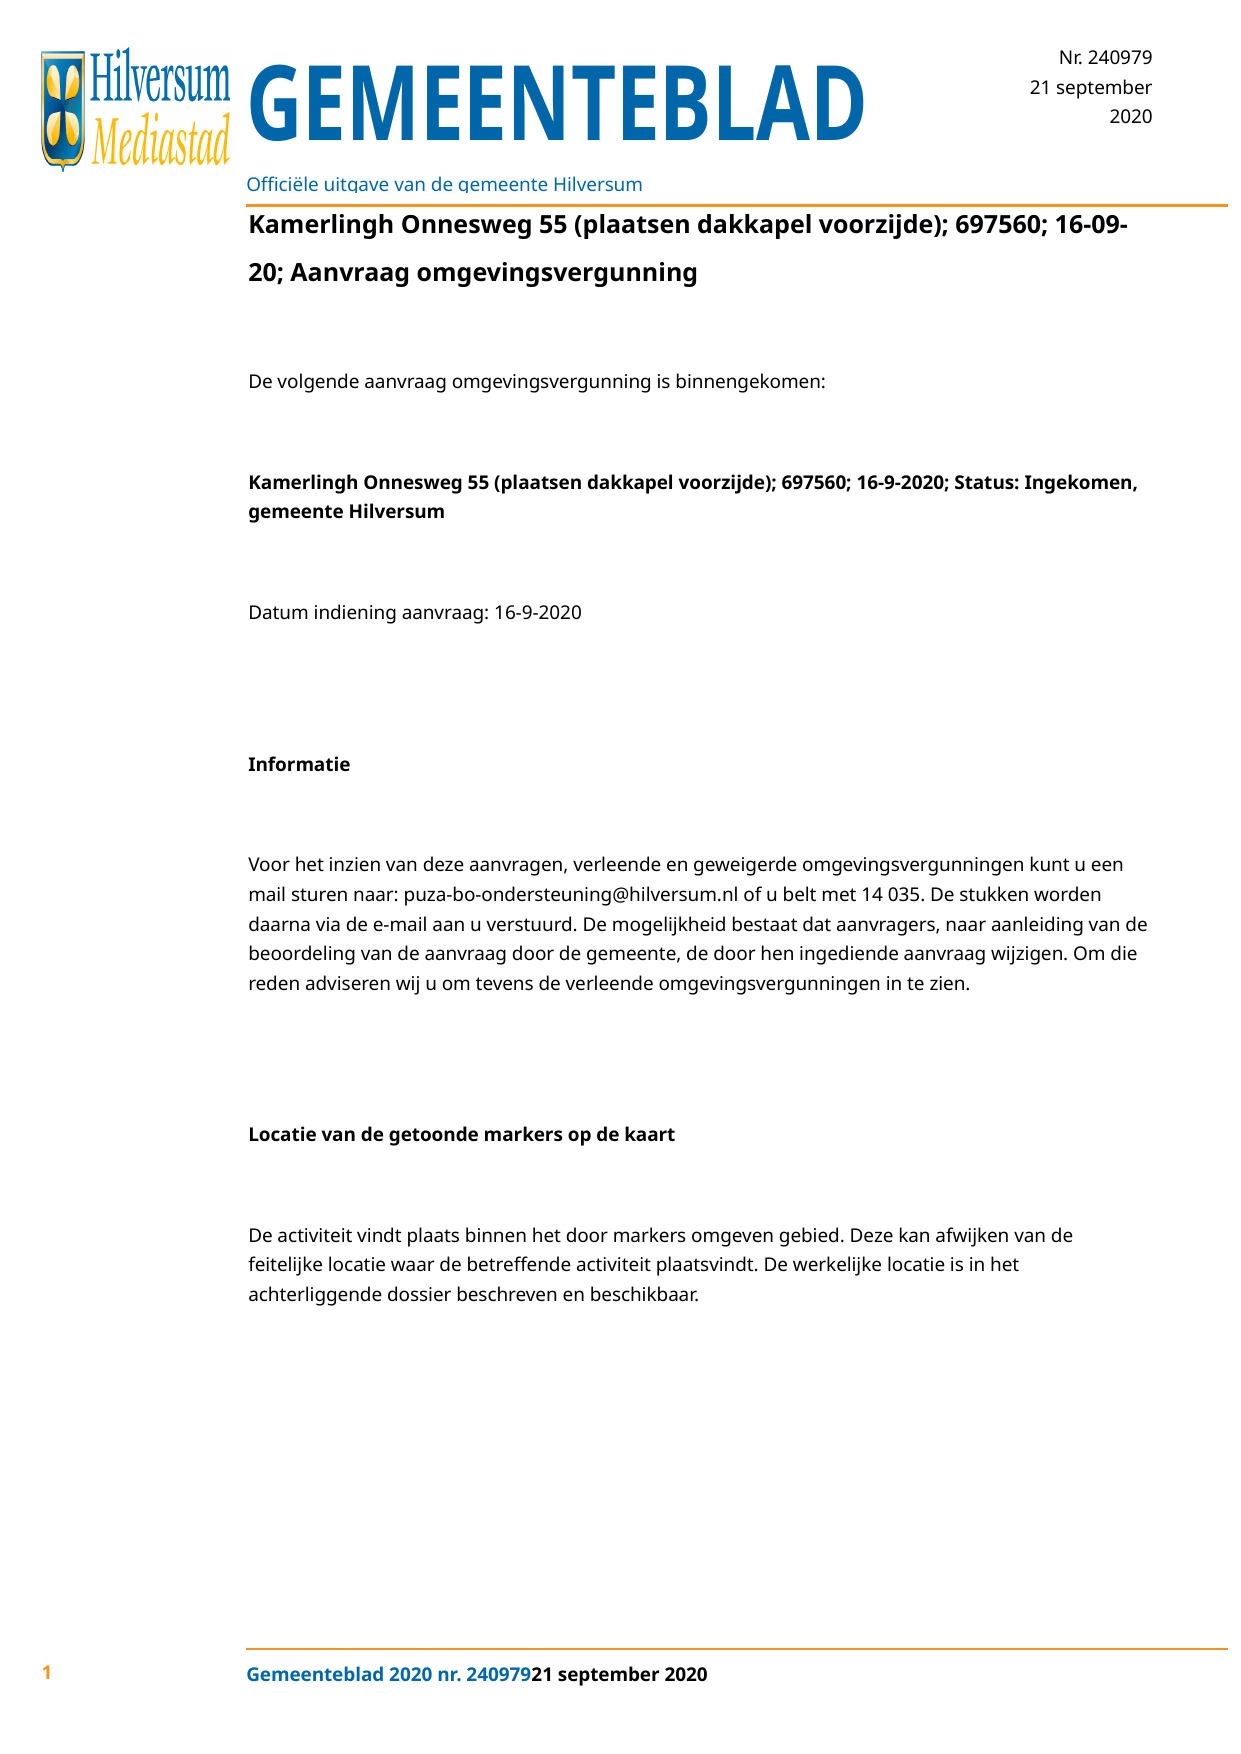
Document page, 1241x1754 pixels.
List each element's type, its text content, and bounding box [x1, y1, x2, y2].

text Locatie van de getoonde markers op de kaart [248, 1121, 1152, 1147]
text Datum indiening aanvraag: 16-9-2020 [248, 599, 1152, 625]
text Kamerlingh Onnesweg 55 (plaatsen dakkapel voorzijde); 697560; 16-9-2020; Status: Ingekomen, gemeente Hilversum [248, 469, 1152, 524]
text Kamerlingh Onnesweg 55 (plaatsen dakkapel voorzijde); 697560; 16-09-20; Aanvraag omgevingsvergunning [248, 207, 1152, 288]
text Informatie [248, 751, 1152, 777]
text De activiteit vindt plaats binnen het door markers omgeven gebied. Deze kan afwijken van de feitelijke locatie waar de betreffende activiteit plaatsvindt. De werkelijke locatie is in het achterliggende dossier beschreven en beschikbaar. [248, 1222, 1152, 1307]
text Voor het inzien van deze aanvragen, verleende en geweigerde omgevingsvergunningen kunt u een mail sturen naar: puza-bo-ondersteuning@hilversum.nl of u belt met 14 035. De stukken worden daarna via de e-mail aan u verstuurd. De mogelijkheid bestaat dat aanvragers, naar aanleiding van de beoordeling van de aanvraag door de gemeente, de door hen ingediende aanvraag wijzigen. Om die reden adviseren wij u om tevens de verleende omgevingsvergunningen in te zien. [248, 852, 1152, 996]
picture [41, 47, 231, 172]
text De volgende aanvraag omgevingsvergunning is binnengekomen: [248, 368, 1152, 394]
